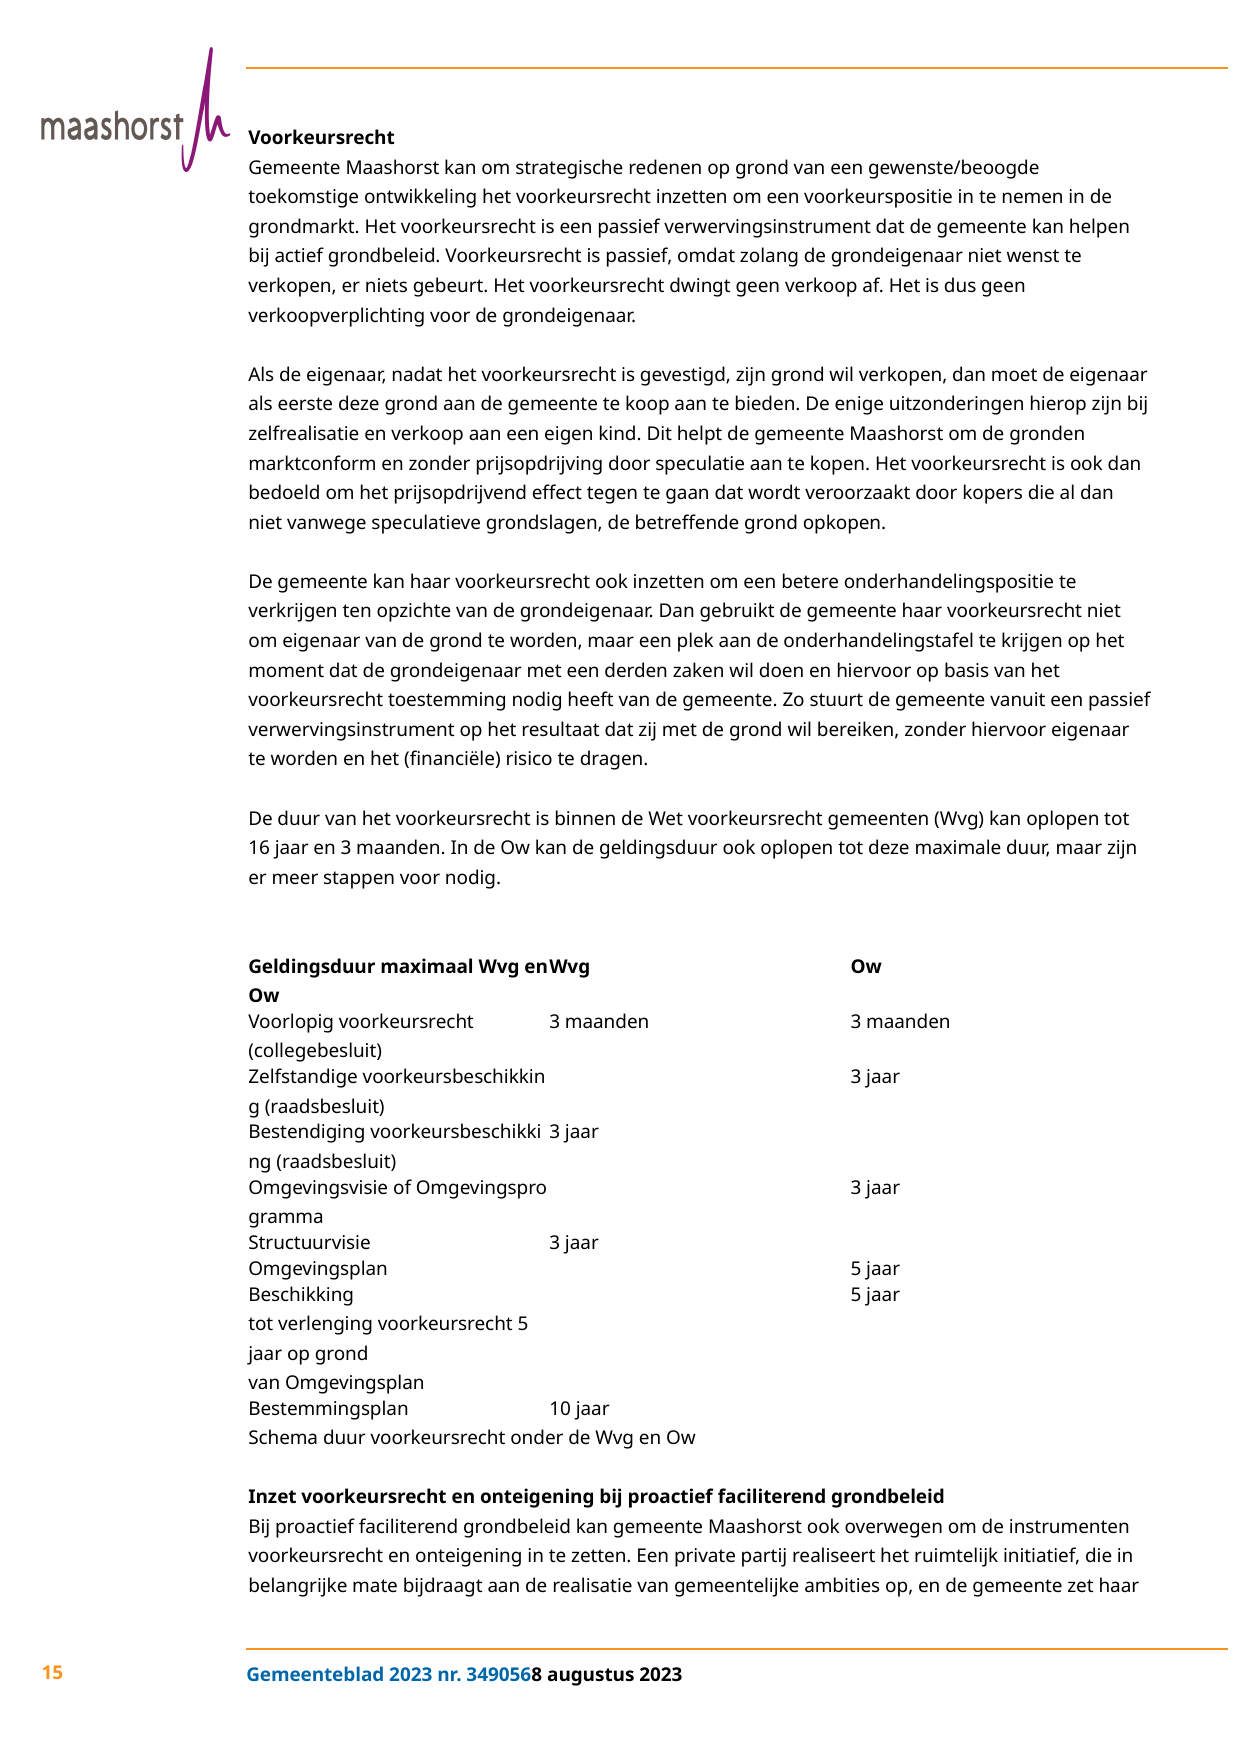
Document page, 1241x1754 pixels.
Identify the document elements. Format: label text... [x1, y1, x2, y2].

text Schema duur voorkeursrecht onder de Wvg en Ow [248, 1424, 1152, 1450]
text Als de eigenaar, nadat het voorkeursrecht is gevestigd, zijn grond wil verkopen, dan moet de eigenaar als eerste deze grond aan de gemeente te koop aan te bieden. De enige uitzonderingen hierop zijn bij zelfrealisatie en verkoop aan een eigen kind. Dit helpt de gemeente Maashorst om de gronden marktconform en zonder prijsopdrijving door speculatie aan te kopen. Het voorkeursrecht is ook dan bedoeld om het prijsopdrijvend effect tegen te gaan dat wordt veroorzaakt door kopers die al dan niet vanwege speculatieve grondslagen, de betreffende grond opkopen. [248, 361, 1152, 535]
table_header Geldingsduur maximaal Wvg en Ow [248, 953, 549, 1008]
table_cell 3 maanden [549, 1008, 850, 1063]
table_cell Omgevingsvisie of Omgevingsprogramma [248, 1174, 549, 1229]
table_cell 5 jaar [850, 1281, 1152, 1395]
table_cell [549, 1281, 850, 1395]
text Voorkeursrecht [248, 124, 1152, 150]
table_cell Bestemmingsplan [248, 1395, 549, 1421]
table_cell [549, 1064, 850, 1119]
table_cell Bestendiging voorkeursbeschikking (raadsbesluit) [248, 1119, 549, 1174]
table_cell Beschikking tot verlenging voorkeursrecht 5 jaar op grond van Omgevingsplan [248, 1281, 549, 1395]
text De duur van het voorkeursrecht is binnen de Wet voorkeursrecht gemeenten (Wvg) kan oplopen tot 16 jaar en 3 maanden. In de Ow kan de geldingsduur ook oplopen tot deze maximale duur, maar zijn er meer stappen voor nodig. [248, 805, 1152, 890]
table_header Wvg [549, 953, 850, 1008]
table_cell [549, 1174, 850, 1229]
table_header Ow [850, 953, 1152, 1008]
table_cell [850, 1229, 1152, 1255]
text Gemeente Maashorst kan om strategische redenen op grond van een gewenste/beoogde toekomstige ontwikkeling het voorkeursrecht inzetten om een voorkeurspositie in te nemen in de grondmarkt. Het voorkeursrecht is een passief verwervingsinstrument dat de gemeente kan helpen bij actief grondbeleid. Voorkeursrecht is passief, omdat zolang de grondeigenaar niet wenst te verkopen, er niets gebeurt. Het voorkeursrecht dwingt geen verkoop af. Het is dus geen verkoopverplichting voor de grondeigenaar. [248, 154, 1152, 328]
table_cell [850, 1119, 1152, 1174]
table_cell Structuurvisie [248, 1229, 549, 1255]
table_header Inzet voorkeursrecht en onteigening bij proactief faciliterend grondbeleid Bij proactief faciliterend grondbeleid kan gemeente Maashorst ook overwegen om de instrumenten voorkeursrecht en onteigening in te zetten. Een private partij realiseert het ruimtelijk initiatief, die in belangrijke mate bijdraagt aan de realisatie van gemeentelijke ambities op, en de gemeente zet haar [248, 1484, 1152, 1598]
table_cell 3 jaar [850, 1064, 1152, 1119]
table_cell [549, 1255, 850, 1281]
table_cell 10 jaar [549, 1395, 850, 1421]
table_cell Zelfstandige voorkeursbeschikking (raadsbesluit) [248, 1064, 549, 1119]
table_cell 3 jaar [549, 1119, 850, 1174]
table_cell 3 maanden [850, 1008, 1152, 1063]
picture [41, 47, 231, 172]
table_cell 5 jaar [850, 1255, 1152, 1281]
table_cell [850, 1395, 1152, 1421]
table_cell Voorlopig voorkeursrecht (collegebesluit) [248, 1008, 549, 1063]
table_cell 3 jaar [850, 1174, 1152, 1229]
table_cell 3 jaar [549, 1229, 850, 1255]
table_cell Omgevingsplan [248, 1255, 549, 1281]
text De gemeente kan haar voorkeursrecht ook inzetten om een betere onderhandelingspositie te verkrijgen ten opzichte van de grondeigenaar. Dan gebruikt de gemeente haar voorkeursrecht niet om eigenaar van de grond te worden, maar een plek aan de onderhandelingstafel te krijgen op het moment dat de grondeigenaar met een derden zaken wil doen en hiervoor op basis van het voorkeursrecht toestemming nodig heeft van de gemeente. Zo stuurt de gemeente vanuit een passief verwervingsinstrument op het resultaat dat zij met de grond wil bereiken, zonder hiervoor eigenaar te worden en het (financiële) risico te dragen. [248, 568, 1152, 771]
